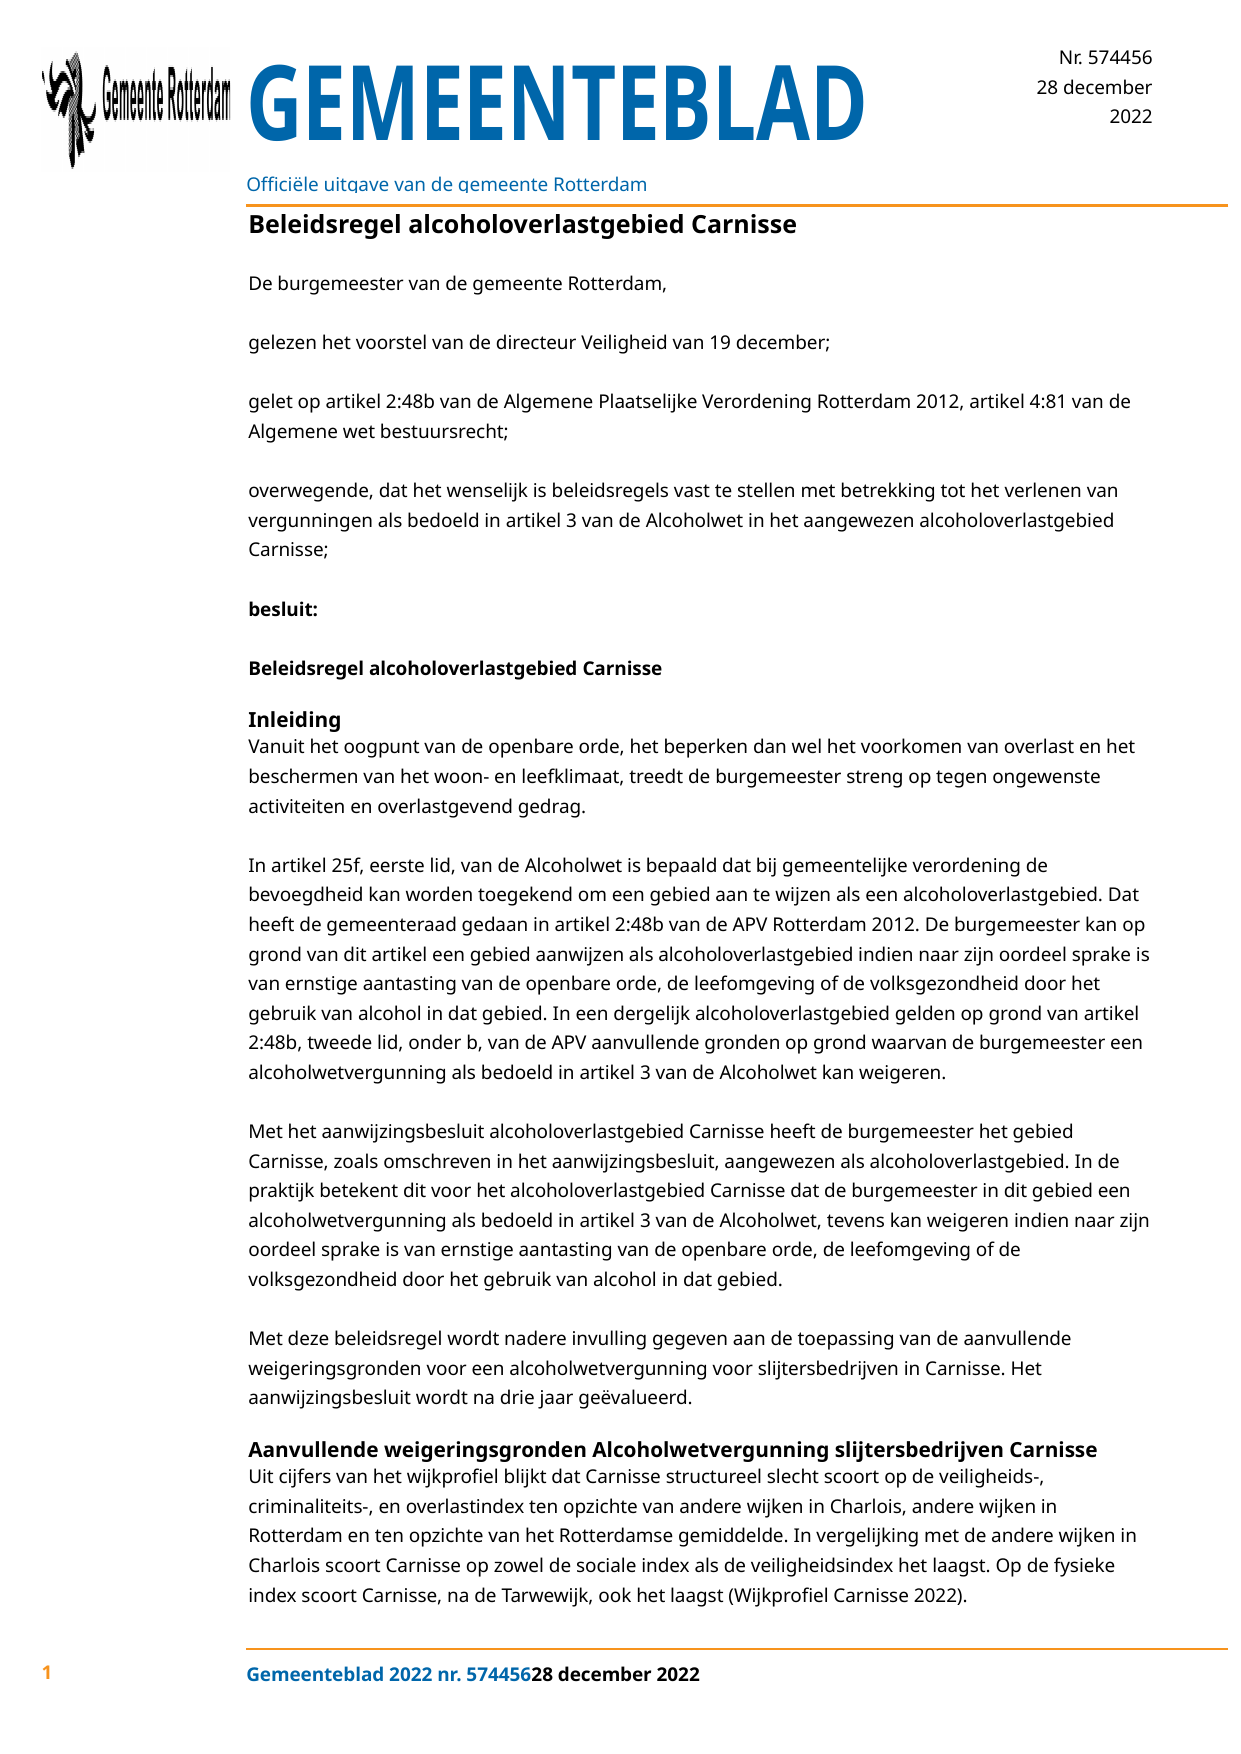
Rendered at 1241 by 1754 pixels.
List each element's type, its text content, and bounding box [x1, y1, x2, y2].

text Beleidsregel alcoholoverlastgebied Carnisse [248, 207, 1152, 241]
text Met deze beleidsregel wordt nadere invulling gegeven aan de toepassing van de aanvullende weigeringsgronden voor een alcoholwetvergunning voor slijtersbedrijven in Carnisse. Het aanwijzingsbesluit wordt na drie jaar geëvalueerd. [248, 1325, 1152, 1410]
text Vanuit het oogpunt van de openbare orde, het beperken dan wel het voorkomen van overlast en het beschermen van het woon- en leefklimaat, treedt de burgemeester streng op tegen ongewenste activiteiten en overlastgevend gedrag. [248, 734, 1152, 819]
text gelet op artikel 2:48b van de Algemene Plaatselijke Verordening Rotterdam 2012, artikel 4:81 van de Algemene wet bestuursrecht; [248, 389, 1152, 444]
text Inleiding [248, 705, 1152, 734]
picture [41, 47, 231, 172]
text overwegende, dat het wenselijk is beleidsregels vast te stellen met betrekking tot het verlenen van vergunningen als bedoeld in artikel 3 van de Alcoholwet in het aangewezen alcoholoverlastgebied Carnisse; [248, 477, 1152, 562]
text In artikel 25f, eerste lid, van de Alcoholwet is bepaald dat bij gemeentelijke verordening de bevoegdheid kan worden toegekend om een gebied aan te wijzen als een alcoholoverlastgebied. Dat heeft de gemeenteraad gedaan in artikel 2:48b van de APV Rotterdam 2012. De burgemeester kan op grond van dit artikel een gebied aanwijzen als alcoholoverlastgebied indien naar zijn oordeel sprake is van ernstige aantasting van de openbare orde, de leefomgeving of de volksgezondheid door het gebruik van alcohol in dat gebied. In een dergelijk alcoholoverlastgebied gelden op grond van artikel 2:48b, tweede lid, onder b, van de APV aanvullende gronden op grond waarvan de burgemeester een alcoholwetvergunning als bedoeld in artikel 3 van de Alcoholwet kan weigeren. [248, 852, 1152, 1085]
text Beleidsregel alcoholoverlastgebied Carnisse [248, 655, 1152, 681]
text besluit: [248, 596, 1152, 621]
text Uit cijfers van het wijkprofiel blijkt dat Carnisse structureel slecht scoort op de veiligheids-, criminaliteits-, en overlastindex ten opzichte van andere wijken in Charlois, andere wijken in Rotterdam en ten opzichte van het Rotterdamse gemiddelde. In vergelijking met de andere wijken in Charlois scoort Carnisse op zowel de sociale index als de veiligheidsindex het laagst. Op de fysieke index scoort Carnisse, na de Tarwewijk, ook het laagst (Wijkprofiel Carnisse 2022). [248, 1463, 1152, 1607]
text gelezen het voorstel van de directeur Veiligheid van 19 december; [248, 329, 1152, 355]
text Met het aanwijzingsbesluit alcoholoverlastgebied Carnisse heeft de burgemeester het gebied Carnisse, zoals omschreven in het aanwijzingsbesluit, aangewezen als alcoholoverlastgebied. In de praktijk betekent dit voor het alcoholoverlastgebied Carnisse dat de burgemeester in dit gebied een alcoholwetvergunning als bedoeld in artikel 3 van de Alcoholwet, tevens kan weigeren indien naar zijn oordeel sprake is van ernstige aantasting van de openbare orde, de leefomgeving of de volksgezondheid door het gebruik van alcohol in dat gebied. [248, 1118, 1152, 1292]
text Aanvullende weigeringsgronden Alcoholwetvergunning slijtersbedrijven Carnisse [248, 1435, 1152, 1463]
text De burgemeester van de gemeente Rotterdam, [248, 270, 1152, 296]
